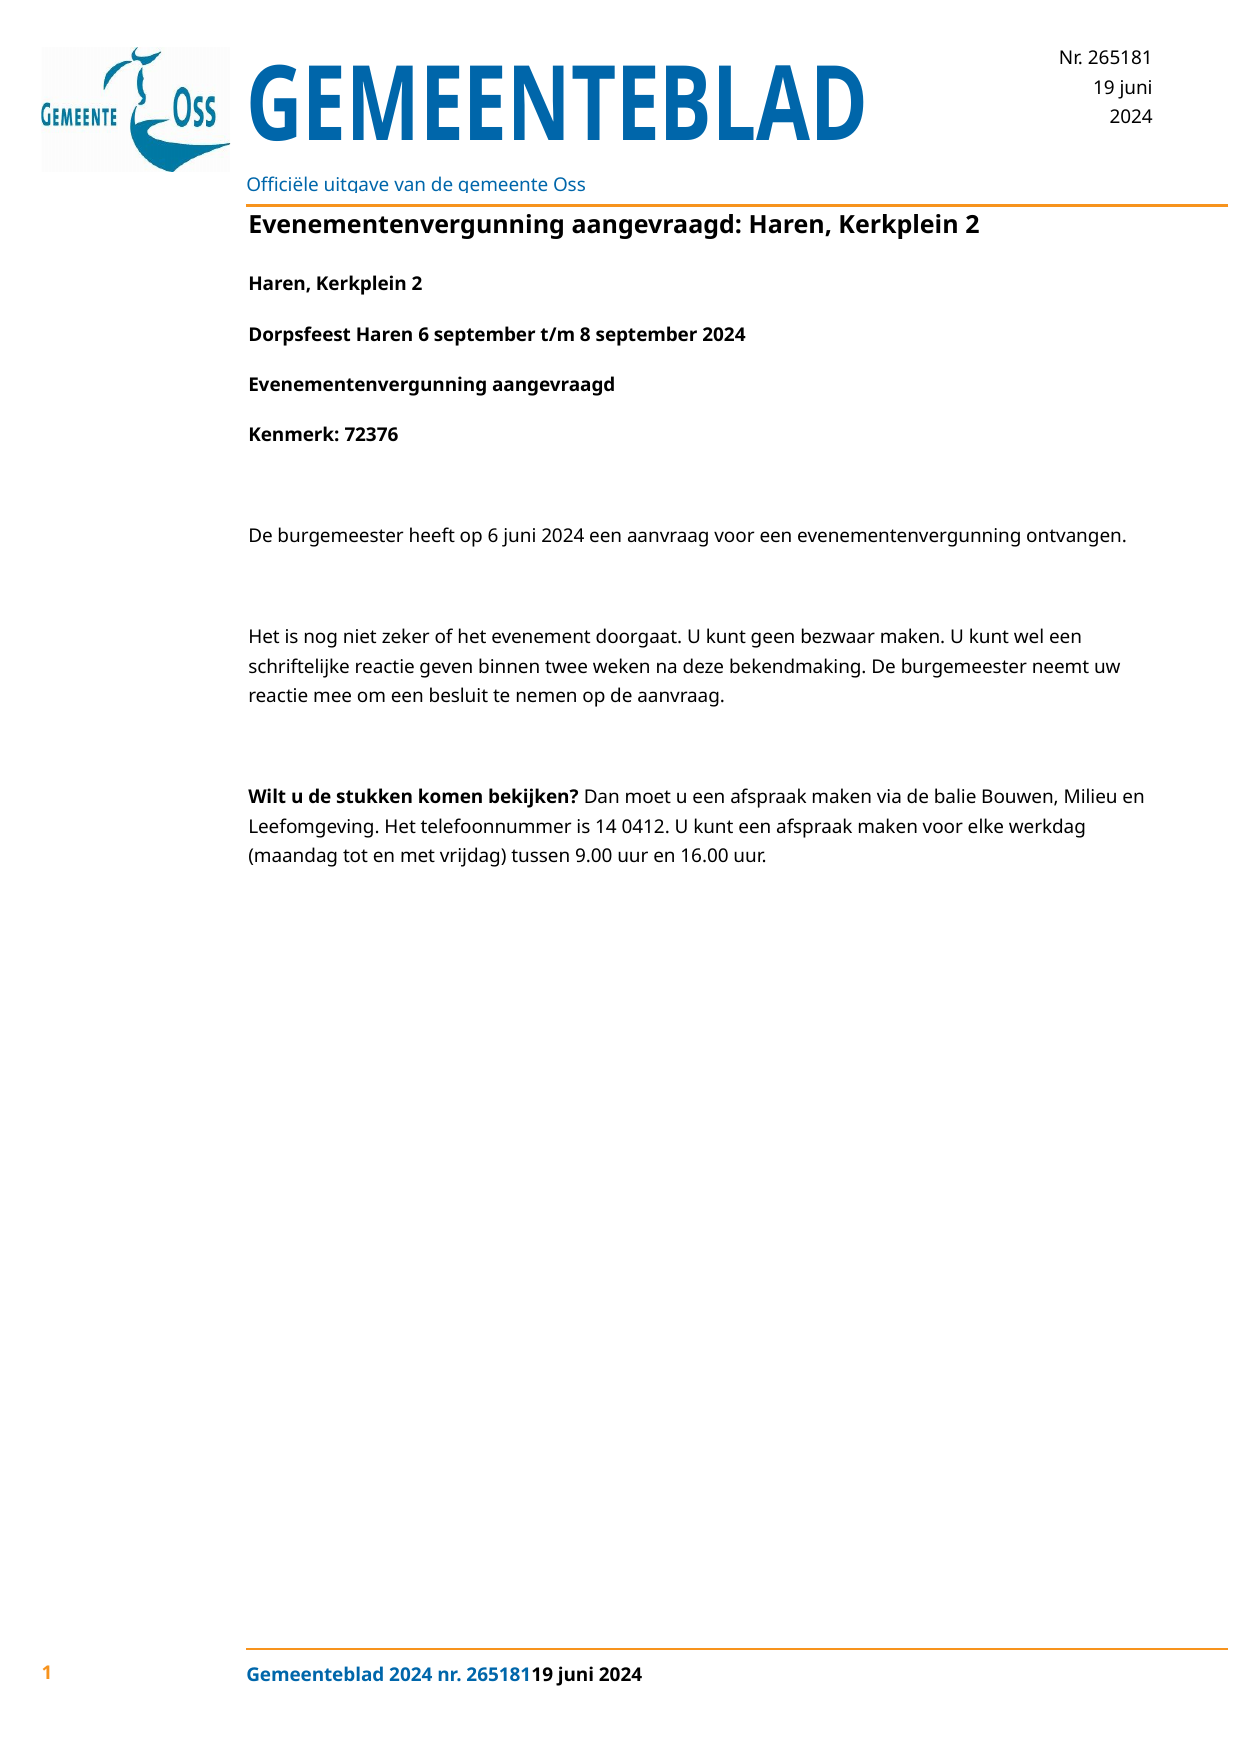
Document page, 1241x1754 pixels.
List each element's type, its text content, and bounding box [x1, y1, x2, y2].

text Evenementenvergunning aangevraagd [248, 371, 1152, 397]
text Dorpsfeest Haren 6 september t/m 8 september 2024 [248, 321, 1152, 346]
text Kenmerk: 72376 [248, 422, 1152, 447]
text Haren, Kerkplein 2 [248, 270, 1152, 296]
text Wilt u de stukken komen bekijken? Dan moet u een afspraak maken via de balie Bouwen, Milieu en Leefomgeving. Het telefoonnummer is 14 0412. U kunt een afspraak maken voor elke werkdag (maandag tot en met vrijdag) tussen 9.00 uur en 16.00 uur. [248, 783, 1152, 868]
text De burgemeester heeft op 6 juni 2024 een aanvraag voor een evenementenvergunning ontvangen. [248, 522, 1152, 548]
text Het is nog niet zeker of het evenement doorgaat. U kunt geen bezwaar maken. U kunt wel een schriftelijke reactie geven binnen twee weken na deze bekendmaking. De burgemeester neemt uw reactie mee om een besluit te nemen op de aanvraag. [248, 623, 1152, 708]
text Evenementenvergunning aangevraagd: Haren, Kerkplein 2 [248, 207, 1152, 241]
picture [41, 47, 231, 172]
